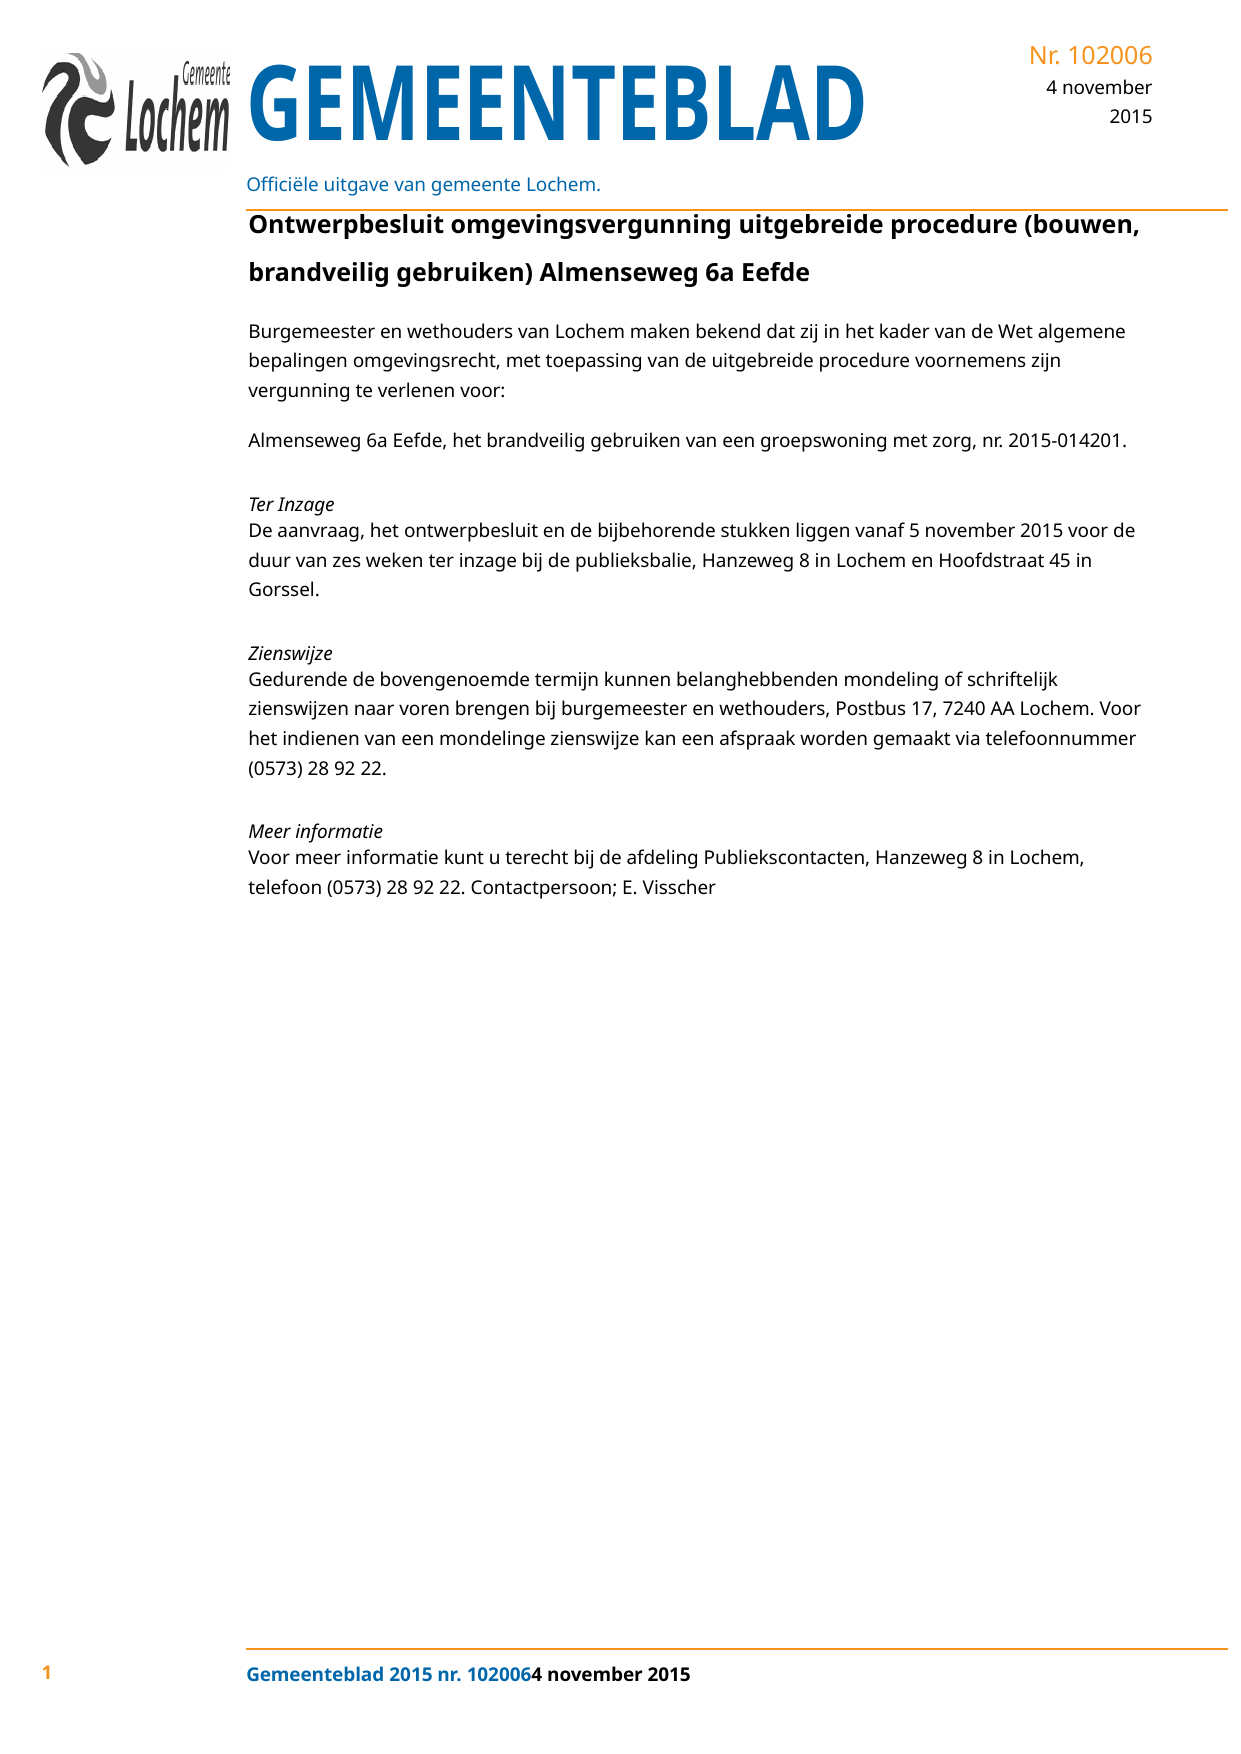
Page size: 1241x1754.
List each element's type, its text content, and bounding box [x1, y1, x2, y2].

text Almenseweg 6a Eefde, het brandveilig gebruiken van een groepswoning met zorg, nr. 2015-014201. [248, 427, 1152, 453]
text Zienswijze [248, 640, 1152, 666]
text Burgemeester en wethouders van Lochem maken bekend dat zij in het kader van de Wet algemene bepalingen omgevingsrecht, met toepassing van de uitgebreide procedure voornemens zijn vergunning te verlenen voor: [248, 318, 1152, 403]
text Ontwerpbesluit omgevingsvergunning uitgebreide procedure (bouwen, brandveilig gebruiken) Almenseweg 6a Eefde [248, 211, 1152, 288]
text Gedurende de bovengenoemde termijn kunnen belanghebbenden mondeling of schriftelijk zienswijzen naar voren brengen bij burgemeester en wethouders, Postbus 17, 7240 AA Lochem. Voor het indienen van een mondelinge zienswijze kan een afspraak worden gemaakt via telefoonnummer (0573) 28 92 22. [248, 666, 1152, 781]
text Voor meer informatie kunt u terecht bij de afdeling Publiekscontacten, Hanzeweg 8 in Lochem, telefoon (0573) 28 92 22. Contactpersoon; E. Visscher [248, 844, 1152, 900]
text Meer informatie [248, 819, 1152, 844]
text De aanvraag, het ontwerpbesluit en de bijbehorende stukken liggen vanaf 5 november 2015 voor de duur van zes weken ter inzage bij de publieksbalie, Hanzeweg 8 in Lochem en Hoofdstraat 45 in Gorssel. [248, 517, 1152, 602]
picture [41, 47, 231, 172]
text Ter Inzage [248, 491, 1152, 517]
